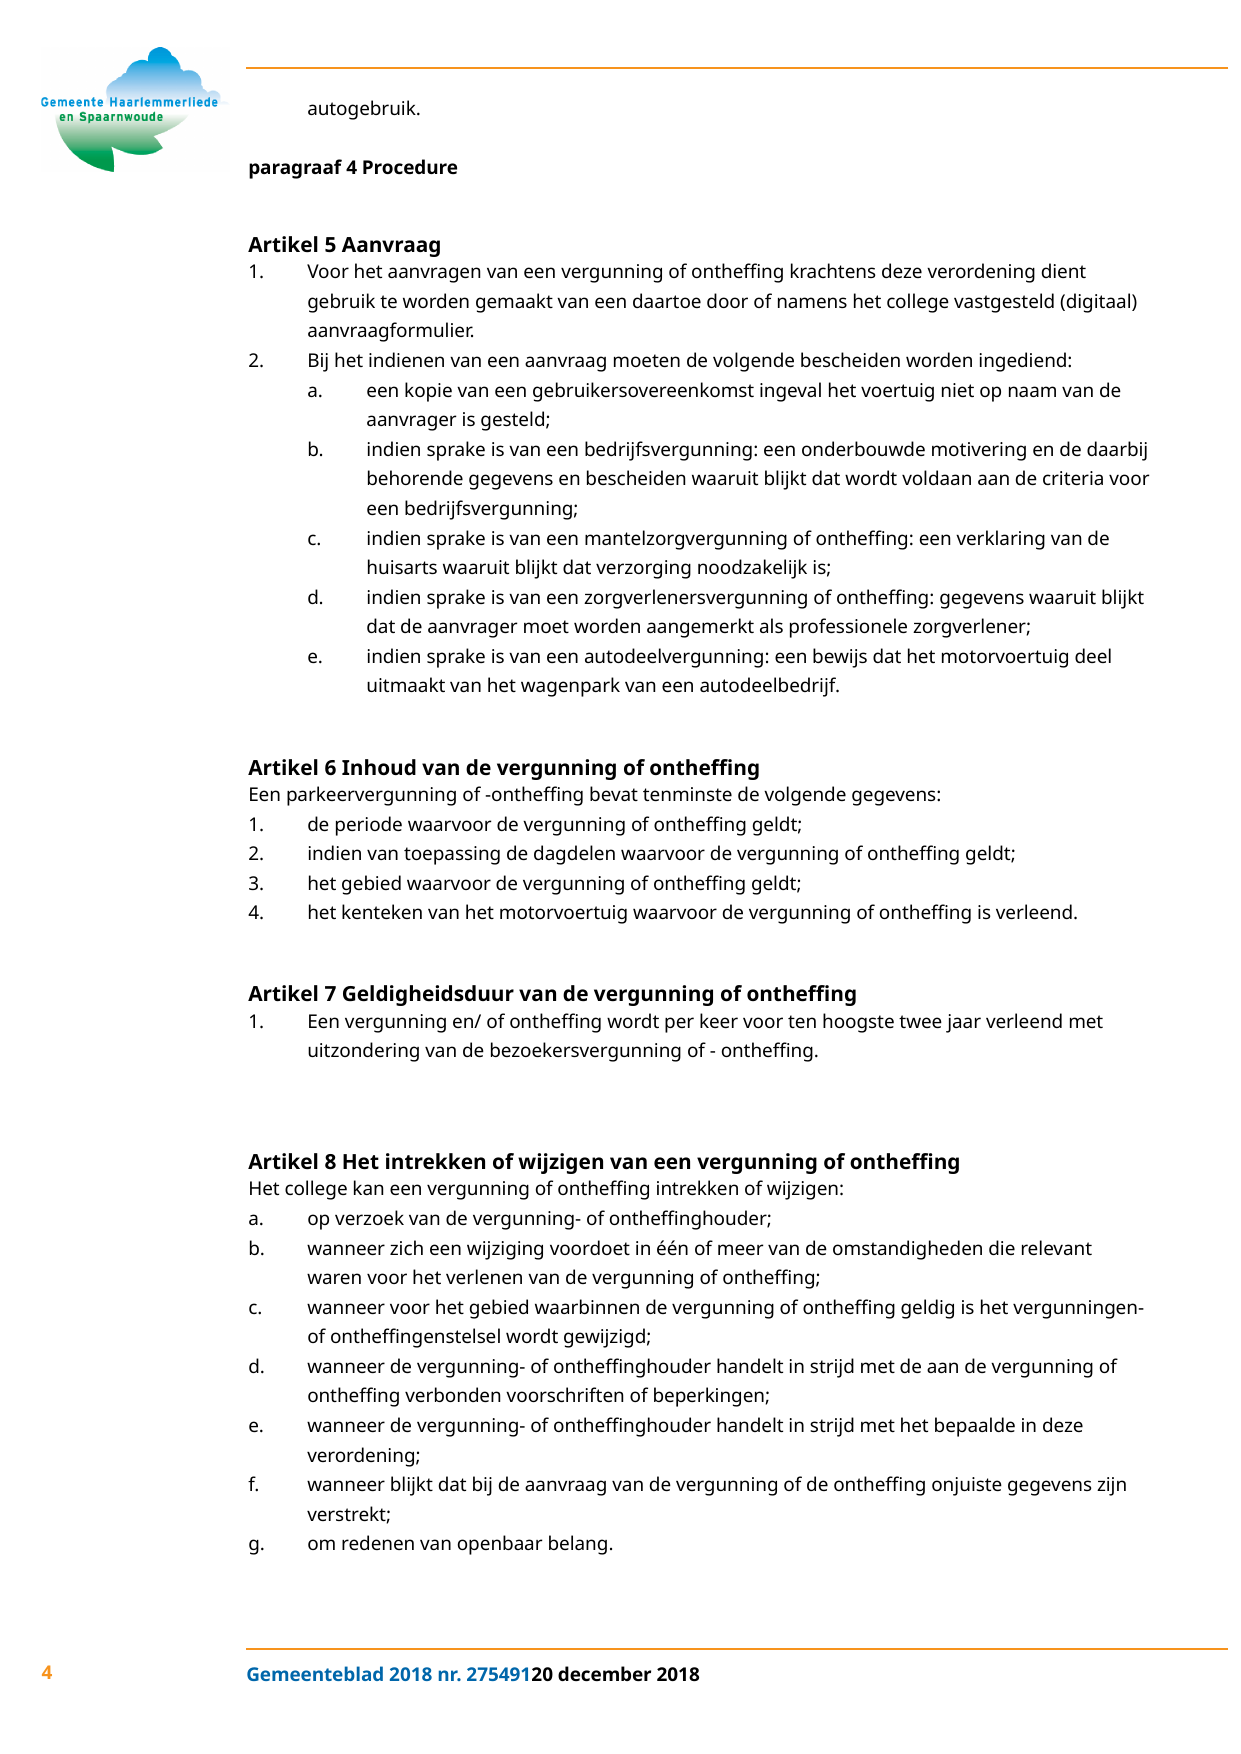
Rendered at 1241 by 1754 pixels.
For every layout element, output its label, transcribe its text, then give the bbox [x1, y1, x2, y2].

list op verzoek van de vergunning- of ontheffinghouder; [248, 1205, 1152, 1231]
list indien sprake is van een bedrijfsvergunning: een onderbouwde motivering en de daarbij behorende gegevens en bescheiden waaruit blijkt dat wordt voldaan aan de criteria voor een bedrijfsvergunning; [307, 436, 1152, 521]
text Het college kan een vergunning of ontheffing intrekken of wijzigen: [248, 1176, 1152, 1201]
list wanneer blijkt dat bij de aanvraag van de vergunning of de ontheffing onjuiste gegevens zijn verstrekt; [248, 1471, 1152, 1527]
list Een vergunning en/ of ontheffing wordt per keer voor ten hoogste twee jaar verleend met uitzondering van de bezoekersvergunning of - ontheffing. [248, 1008, 1152, 1063]
list het kenteken van het motorvoertuig waarvoor de vergunning of ontheffing is verleend. [248, 899, 1152, 925]
list indien sprake is van een mantelzorgvergunning of ontheffing: een verklaring van de huisarts waaruit blijkt dat verzorging noodzakelijk is; [307, 525, 1152, 580]
list indien van toepassing de dagdelen waarvoor de vergunning of ontheffing geldt; [248, 840, 1152, 866]
text Artikel 6 Inhoud van de vergunning of ontheffing [248, 753, 1152, 781]
list het gebied waarvoor de vergunning of ontheffing geldt; [248, 870, 1152, 896]
list wanneer de vergunning- of ontheffinghouder handelt in strijd met het bepaalde in deze verordening; [248, 1412, 1152, 1467]
list wanneer voor het gebied waarbinnen de vergunning of ontheffing geldig is het vergunningen- of ontheffingenstelsel wordt gewijzigd; [248, 1294, 1152, 1349]
list indien sprake is van een autodeelvergunning: een bewijs dat het motorvoertuig deel uitmaakt van het wagenpark van een autodeelbedrijf. [307, 643, 1152, 698]
text Artikel 8 Het intrekken of wijzigen van een vergunning of ontheffing [248, 1147, 1152, 1176]
list Bij het indienen van een aanvraag moeten de volgende bescheiden worden ingediend: [248, 347, 1152, 373]
list wanneer zich een wijziging voordoet in één of meer van de omstandigheden die relevant waren voor het verlenen van de vergunning of ontheffing; [248, 1235, 1152, 1290]
list een kopie van een gebruikersovereenkomst ingeval het voertuig niet op naam van de aanvrager is gesteld; [307, 377, 1152, 432]
list om redenen van openbaar belang. [248, 1531, 1152, 1556]
text paragraaf 4 Procedure [248, 154, 1152, 180]
text Artikel 7 Geldigheidsduur van de vergunning of ontheffing [248, 979, 1152, 1008]
list autogebruik. [248, 95, 1152, 121]
list de periode waarvoor de vergunning of ontheffing geldt; [248, 811, 1152, 836]
picture [41, 47, 231, 172]
text Artikel 5 Aanvraag [248, 230, 1152, 258]
list indien sprake is van een zorgverlenersvergunning of ontheffing: gegevens waaruit blijkt dat de aanvrager moet worden aangemerkt als professionele zorgverlener; [307, 584, 1152, 639]
text Een parkeervergunning of -ontheffing bevat tenminste de volgende gegevens: [248, 781, 1152, 807]
list Voor het aanvragen van een vergunning of ontheffing krachtens deze verordening dient gebruik te worden gemaakt van een daartoe door of namens het college vastgesteld (digitaal) aanvraagformulier. [248, 258, 1152, 343]
list wanneer de vergunning- of ontheffinghouder handelt in strijd met de aan de vergunning of ontheffing verbonden voorschriften of beperkingen; [248, 1353, 1152, 1408]
